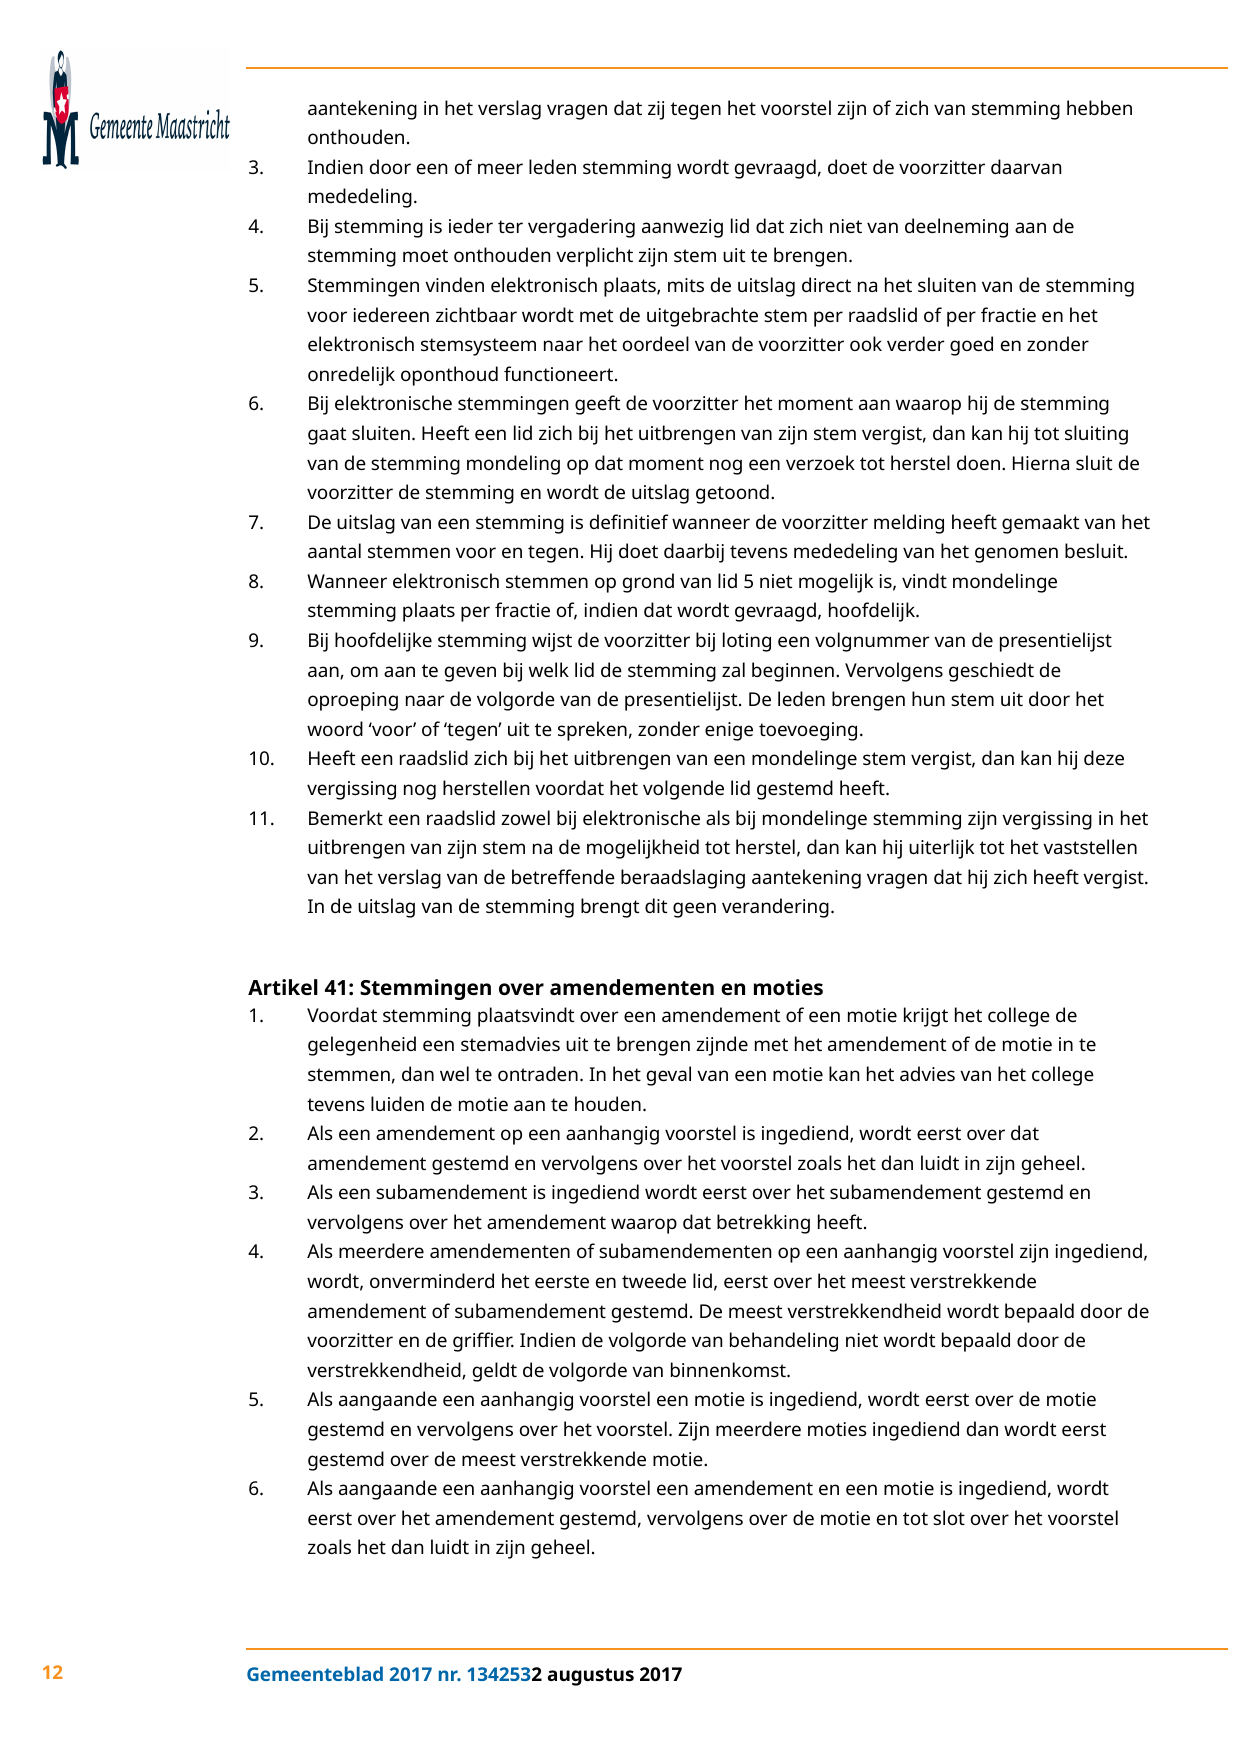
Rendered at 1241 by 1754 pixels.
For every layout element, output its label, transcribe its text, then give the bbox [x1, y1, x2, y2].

list Bemerkt een raadslid zowel bij elektronische als bij mondelinge stemming zijn vergissing in het uitbrengen van zijn stem na de mogelijkheid tot herstel, dan kan hij uiterlijk tot het vaststellen van het verslag van de betreffende beraadslaging aantekening vragen dat hij zich heeft vergist. In de uitslag van de stemming brengt dit geen verandering. [248, 805, 1152, 919]
list Stemmingen vinden elektronisch plaats, mits de uitslag direct na het sluiten van de stemming voor iedereen zichtbaar wordt met de uitgebrachte stem per raadslid of per fractie en het elektronisch stemsysteem naar het oordeel van de voorzitter ook verder goed en zonder onredelijk oponthoud functioneert. [248, 272, 1152, 387]
list Wanneer elektronisch stemmen op grond van lid 5 niet mogelijk is, vindt mondelinge stemming plaats per fractie of, indien dat wordt gevraagd, hoofdelijk. [248, 568, 1152, 623]
picture [41, 47, 231, 172]
list Indien door een of meer leden stemming wordt gevraagd, doet de voorzitter daarvan mededeling. [248, 154, 1152, 209]
list Als aangaande een aanhangig voorstel een motie is ingediend, wordt eerst over de motie gestemd en vervolgens over het voorstel. Zijn meerdere moties ingediend dan wordt eerst gestemd over de meest verstrekkende motie. [248, 1387, 1152, 1471]
list Als een subamendement is ingediend wordt eerst over het subamendement gestemd en vervolgens over het amendement waarop dat betrekking heeft. [248, 1179, 1152, 1235]
list Als aangaande een aanhangig voorstel een amendement en een motie is ingediend, wordt eerst over het amendement gestemd, vervolgens over de motie en tot slot over het voorstel zoals het dan luidt in zijn geheel. [248, 1475, 1152, 1560]
list Bij elektronische stemmingen geeft de voorzitter het moment aan waarop hij de stemming gaat sluiten. Heeft een lid zich bij het uitbrengen van zijn stem vergist, dan kan hij tot sluiting van de stemming mondeling op dat moment nog een verzoek tot herstel doen. Hierna sluit de voorzitter de stemming en wordt de uitslag getoond. [248, 391, 1152, 505]
text Artikel 41: Stemmingen over amendementen en moties [248, 973, 1152, 1002]
list Heeft een raadslid zich bij het uitbrengen van een mondelinge stem vergist, dan kan hij deze vergissing nog herstellen voordat het volgende lid gestemd heeft. [248, 746, 1152, 801]
list Als een amendement op een aanhangig voorstel is ingediend, wordt eerst over dat amendement gestemd en vervolgens over het voorstel zoals het dan luidt in zijn geheel. [248, 1120, 1152, 1176]
list Als meerdere amendementen of subamendementen op een aanhangig voorstel zijn ingediend, wordt, onverminderd het eerste en tweede lid, eerst over het meest verstrekkende amendement of subamendement gestemd. De meest verstrekkendheid wordt bepaald door de voorzitter en de griffier. Indien de volgorde van behandeling niet wordt bepaald door de verstrekkendheid, geldt de volgorde van binnenkomst. [248, 1239, 1152, 1383]
list Bij stemming is ieder ter vergadering aanwezig lid dat zich niet van deelneming aan de stemming moet onthouden verplicht zijn stem uit te brengen. [248, 213, 1152, 268]
list Bij hoofdelijke stemming wijst de voorzitter bij loting een volgnummer van de presentielijst aan, om aan te geven bij welk lid de stemming zal beginnen. Vervolgens geschiedt de oproeping naar de volgorde van de presentielijst. De leden brengen hun stem uit door het woord ‘voor’ of ‘tegen’ uit te spreken, zonder enige toevoeging. [248, 627, 1152, 742]
list Voordat stemming plaatsvindt over een amendement of een motie krijgt het college de gelegenheid een stemadvies uit te brengen zijnde met het amendement of de motie in te stemmen, dan wel te ontraden. In het geval van een motie kan het advies van het college tevens luiden de motie aan te houden. [248, 1002, 1152, 1116]
list aantekening in het verslag vragen dat zij tegen het voorstel zijn of zich van stemming hebben onthouden. [248, 95, 1152, 150]
list De uitslag van een stemming is definitief wanneer de voorzitter melding heeft gemaakt van het aantal stemmen voor en tegen. Hij doet daarbij tevens mededeling van het genomen besluit. [248, 509, 1152, 564]
